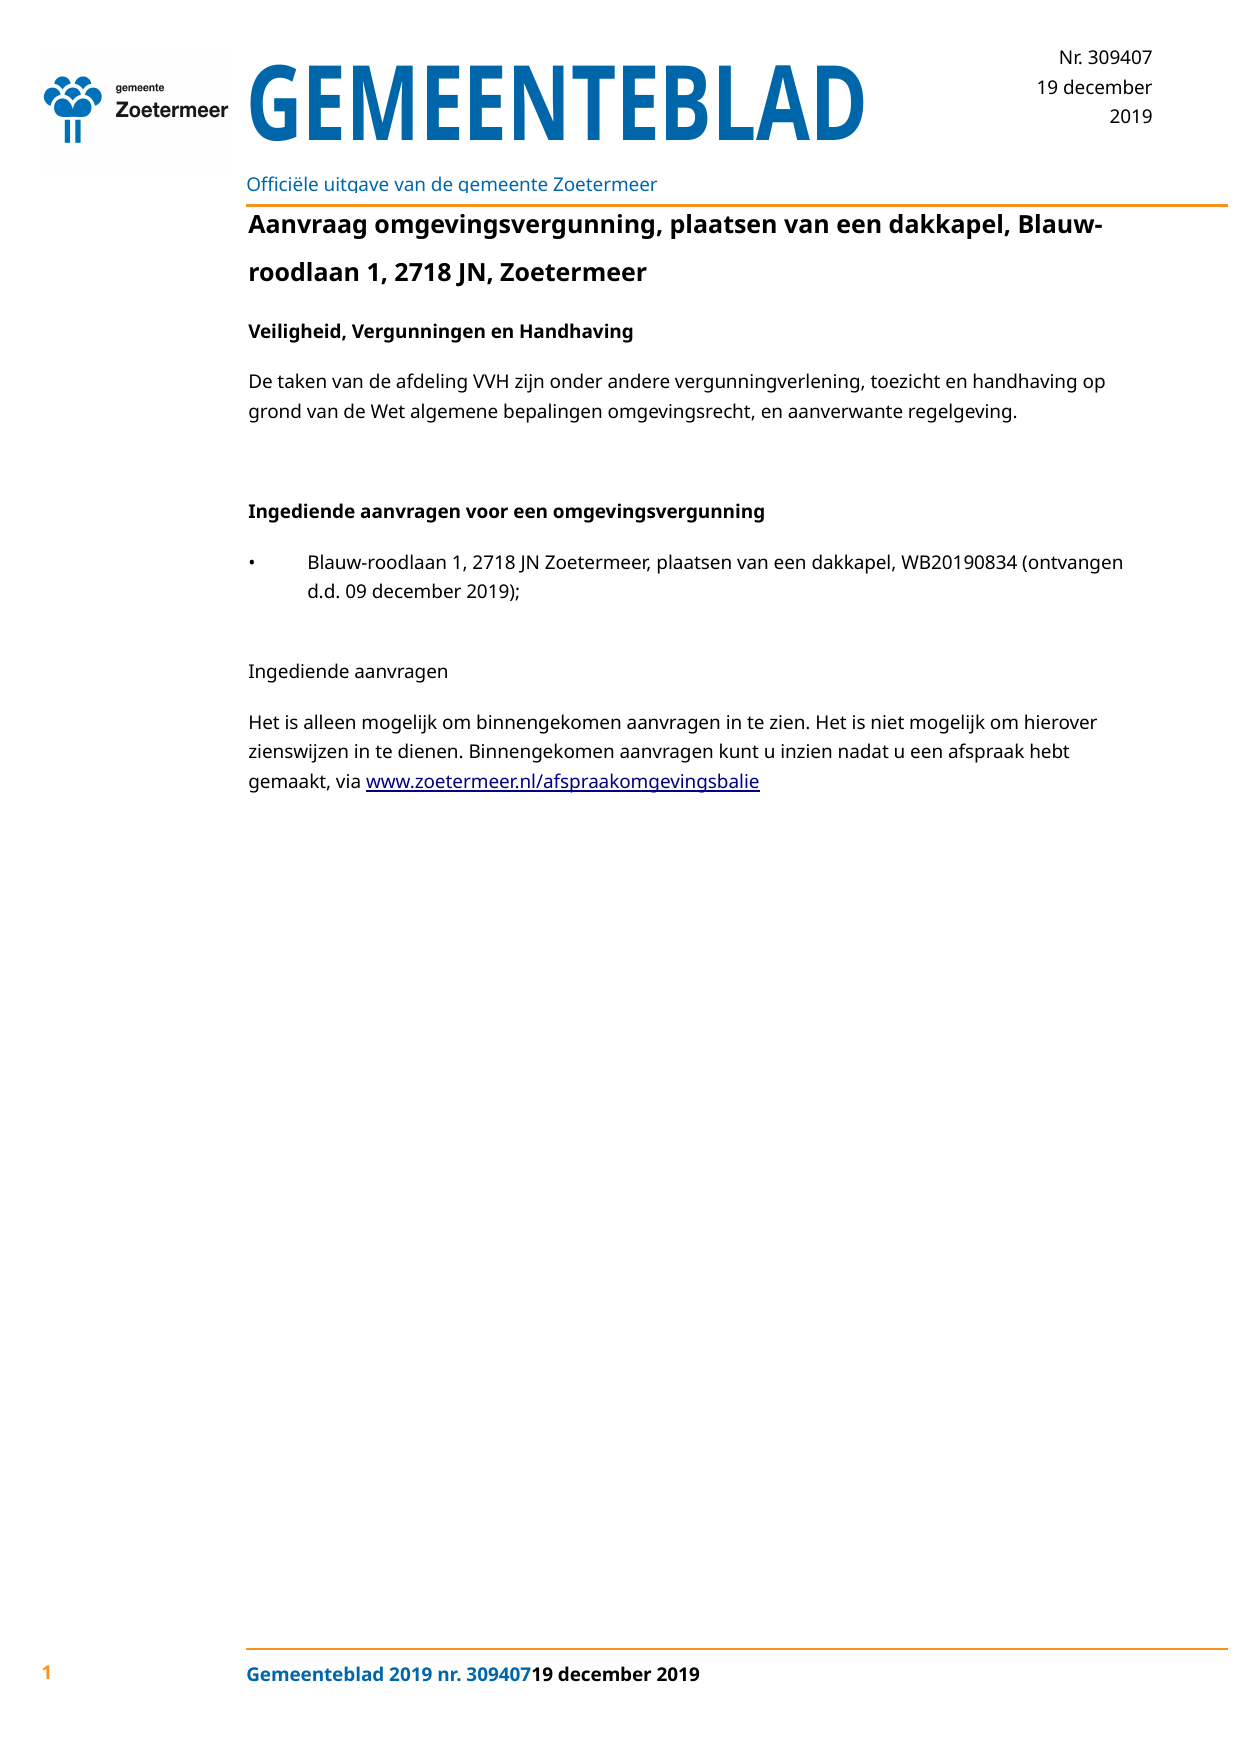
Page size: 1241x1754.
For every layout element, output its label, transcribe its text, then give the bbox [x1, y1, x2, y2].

text Ingediende aanvragen voor een omgevingsvergunning [248, 499, 1152, 524]
picture [41, 47, 231, 172]
list Blauw-roodlaan 1, 2718 JN Zoetermeer, plaatsen van een dakkapel, WB20190834 (ontvangen d.d. 09 december 2019); [248, 549, 1152, 604]
text Veiligheid, Vergunningen en Handhaving [248, 318, 1152, 344]
text Ingediende aanvragen [248, 659, 1152, 684]
text Het is alleen mogelijk om binnengekomen aanvragen in te zien. Het is niet mogelijk om hierover zienswijzen in te dienen. Binnengekomen aanvragen kunt u inzien nadat u een afspraak hebt gemaakt, via www.zoetermeer.nl/afspraakomgevingsbalie [248, 709, 1152, 794]
text Aanvraag omgevingsvergunning, plaatsen van een dakkapel, Blauw-roodlaan 1, 2718 JN, Zoetermeer [248, 207, 1152, 288]
text De taken van de afdeling VVH zijn onder andere vergunningverlening, toezicht en handhaving op grond van de Wet algemene bepalingen omgevingsrecht, en aanverwante regelgeving. [248, 368, 1152, 424]
